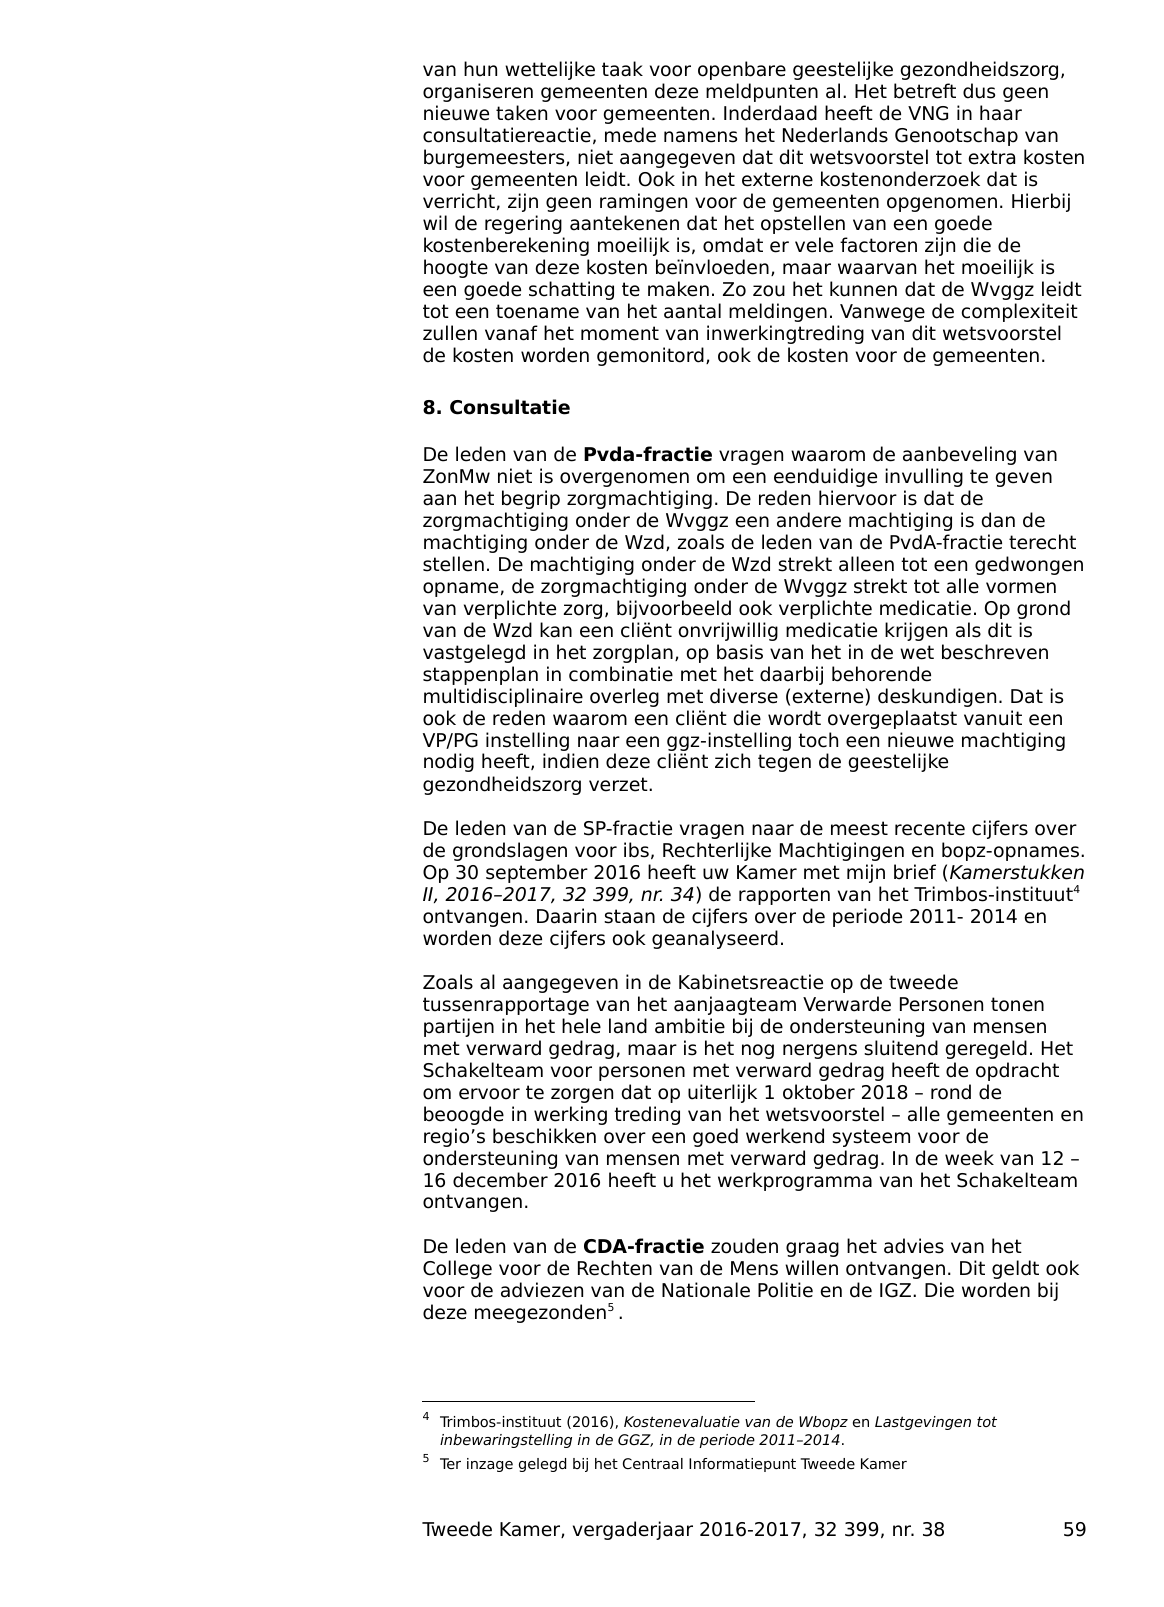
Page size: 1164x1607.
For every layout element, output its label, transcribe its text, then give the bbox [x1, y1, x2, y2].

text De leden van de Pvda-fractie vragen waarom de aanbeveling van ZonMw niet is overgenomen om een eenduidige invulling te geven aan het begrip zorgmachtiging. De reden hiervoor is dat de zorgmachtiging onder de Wvggz een andere machtiging is dan de machtiging onder de Wzd, zoals de leden van de PvdA-fractie terecht stellen. De machtiging onder de Wzd strekt alleen tot een gedwongen opname, de zorgmachtiging onder de Wvggz strekt tot alle vormen van verplichte zorg, bijvoorbeeld ook verplichte medicatie. Op grond van de Wzd kan een cliënt onvrijwillig medicatie krijgen als dit is vastgelegd in het zorgplan, op basis van het in de wet beschreven stappenplan in combinatie met het daarbij behorende multidisciplinaire overleg met diverse (externe) deskundigen. Dat is ook de reden waarom een cliënt die wordt overgeplaatst vanuit een VP/PG instelling naar een ggz-instelling toch een nieuwe machtiging nodig heeft, indien deze cliënt zich tegen de geestelijke gezondheidszorg verzet. [422, 444, 1087, 795]
text Ter inzage gelegd bij het Centraal Informatiepunt Tweede Kamer [422, 1452, 1087, 1474]
text Zoals al aangegeven in de Kabinetsreactie op de tweede tussenrapportage van het aanjaagteam Verwarde Personen tonen partijen in het hele land ambitie bij de ondersteuning van mensen met verward gedrag, maar is het nog nergens sluitend geregeld. Het Schakelteam voor personen met verward gedrag heeft de opdracht om ervoor te zorgen dat op uiterlijk 1 oktober 2018 – rond de beoogde in werking treding van het wetsvoorstel – alle gemeenten en regio’s beschikken over een goed werkend systeem voor de ondersteuning van mensen met verward gedrag. In de week van 12 – 16 december 2016 heeft u het werkprogramma van het Schakelteam ontvangen. [422, 972, 1087, 1213]
text De leden van de SP-fractie vragen naar de meest recente cijfers over de grondslagen voor ibs, Rechterlijke Machtigingen en bopz-opnames. Op 30 september 2016 heeft uw Kamer met mijn brief (Kamerstukken II, 2016–2017, 32 399, nr. 34) de rapporten van het Trimbos-instituut ontvangen. Daarin staan de cijfers over de periode 2011- 2014 en worden deze cijfers ook geanalyseerd. [422, 818, 1087, 949]
text Trimbos-instituut (2016), Kostenevaluatie van de Wbopz en Lastgevingen tot inbewaringstelling in de GGZ, in de periode 2011–2014. [422, 1410, 1087, 1449]
text van hun wettelijke taak voor openbare geestelijke gezondheidszorg, organiseren gemeenten deze meldpunten al. Het betreft dus geen nieuwe taken voor gemeenten. Inderdaad heeft de VNG in haar consultatiereactie, mede namens het Nederlands Genootschap van burgemeesters, niet aangegeven dat dit wetsvoorstel tot extra kosten voor gemeenten leidt. Ook in het externe kostenonderzoek dat is verricht, zijn geen ramingen voor de gemeenten opgenomen. Hierbij wil de regering aantekenen dat het opstellen van een goede kostenberekening moeilijk is, omdat er vele factoren zijn die de hoogte van deze kosten beïnvloeden, maar waarvan het moeilijk is een goede schatting te maken. Zo zou het kunnen dat de Wvggz leidt tot een toename van het aantal meldingen. Vanwege de complexiteit zullen vanaf het moment van inwerkingtreding van dit wetsvoorstel de kosten worden gemonitord, ook de kosten voor de gemeenten. [422, 59, 1087, 367]
subtitle 8. Consultatie [422, 397, 1087, 419]
text De leden van de CDA-fractie zouden graag het advies van het College voor de Rechten van de Mens willen ontvangen. Dit geldt ook voor de adviezen van de Nationale Politie en de IGZ. Die worden bij deze meegezonden. [422, 1236, 1087, 1323]
